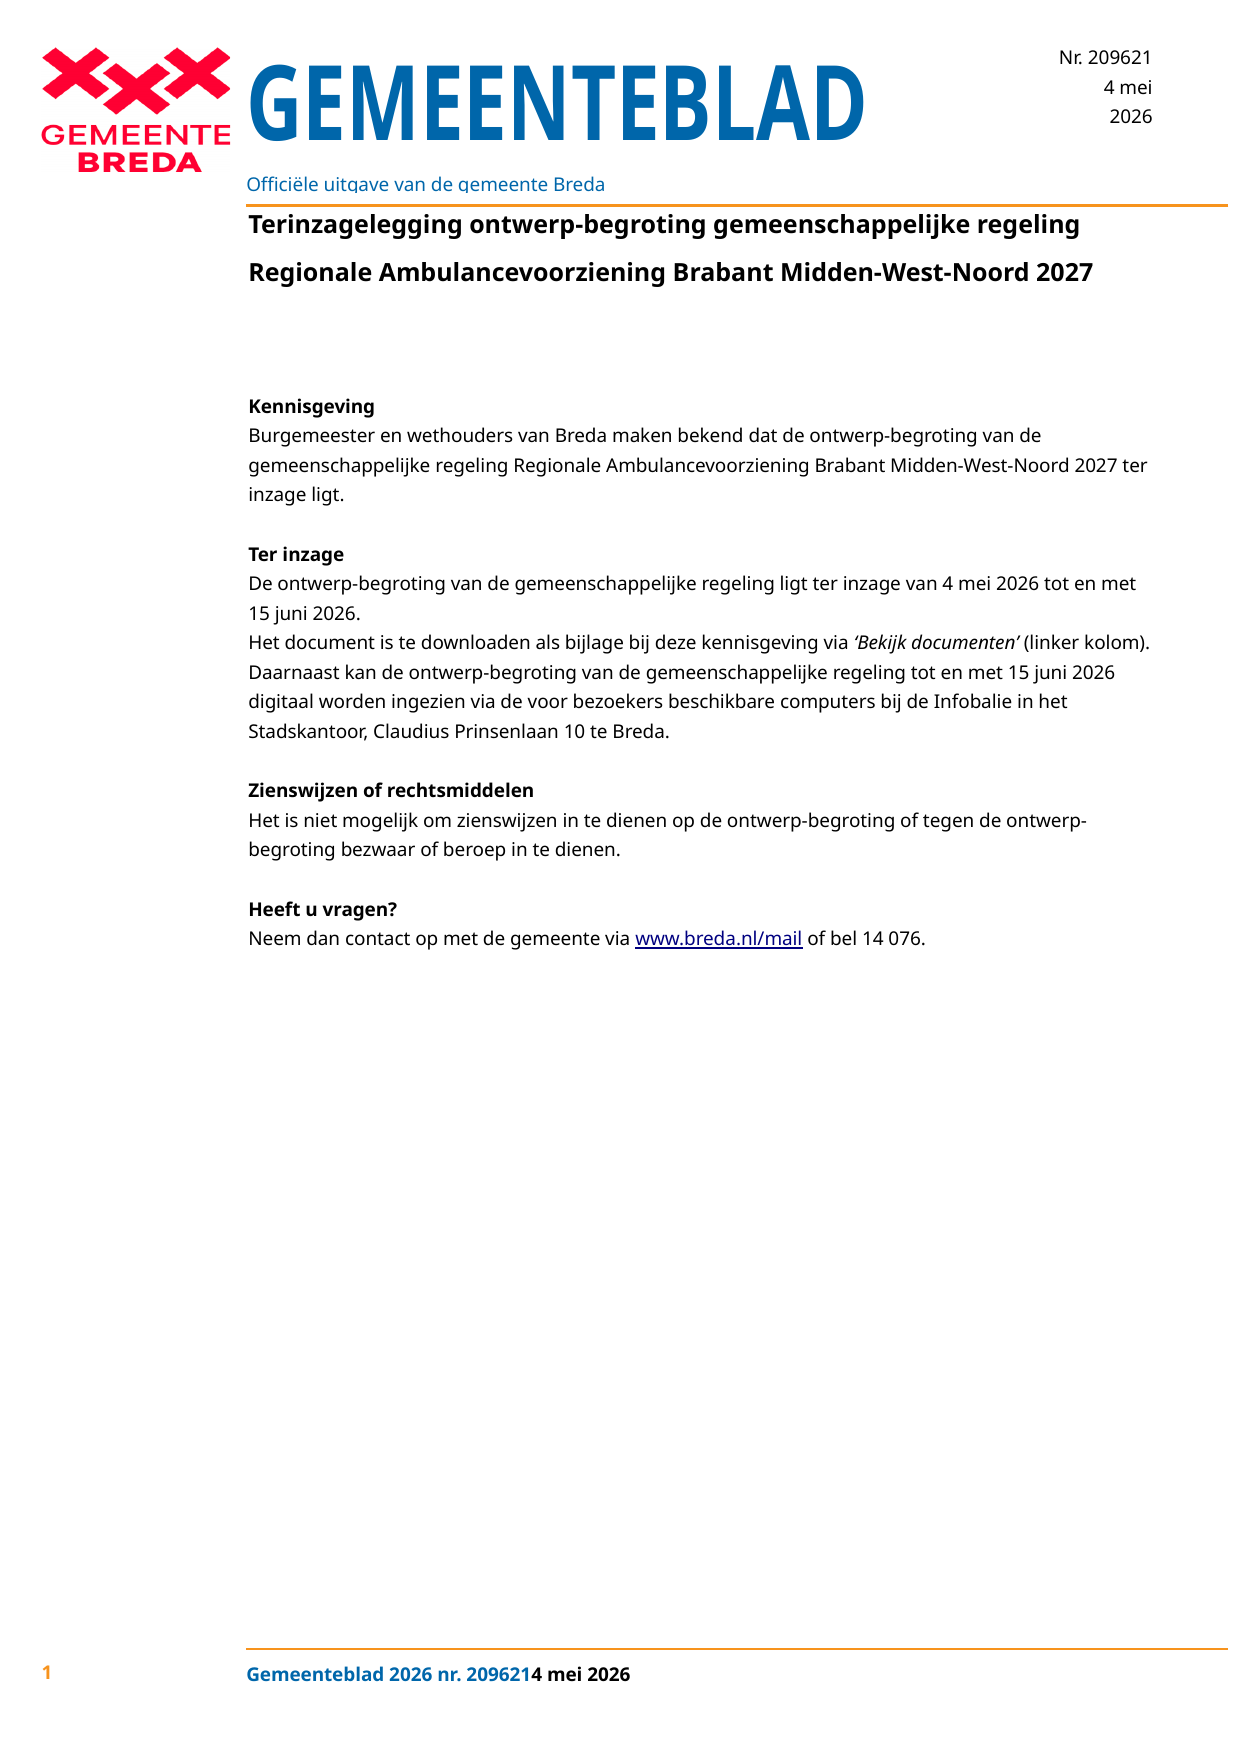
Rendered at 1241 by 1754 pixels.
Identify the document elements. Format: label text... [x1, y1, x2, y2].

text Zienswijzen of rechtsmiddelen [248, 777, 1152, 803]
text Burgemeester en wethouders van Breda maken bekend dat de ontwerp-begroting van de gemeenschappelijke regeling Regionale Ambulancevoorziening Brabant Midden-West-Noord 2027 ter inzage ligt. [248, 422, 1152, 507]
picture [41, 47, 231, 172]
text Het document is te downloaden als bijlage bij deze kennisgeving via ‘Bekijk documenten’ (linker kolom). Daarnaast kan de ontwerp-begroting van de gemeenschappelijke regeling tot en met 15 juni 2026 digitaal worden ingezien via de voor bezoekers beschikbare computers bij de Infobalie in het Stadskantoor, Claudius Prinsenlaan 10 te Breda. [248, 629, 1152, 744]
text Heeft u vragen? [248, 896, 1152, 922]
text Neem dan contact op met de gemeente via www.breda.nl/mail of bel 14 076. [248, 925, 1152, 951]
text De ontwerp-begroting van de gemeenschappelijke regeling ligt ter inzage van 4 mei 2026 tot en met 15 juni 2026. [248, 570, 1152, 626]
text Ter inzage [248, 541, 1152, 567]
text Kennisgeving [248, 393, 1152, 419]
text Terinzagelegging ontwerp-begroting gemeenschappelijke regeling Regionale Ambulancevoorziening Brabant Midden-West-Noord 2027 [248, 207, 1152, 288]
text Het is niet mogelijk om zienswijzen in te dienen op de ontwerp-begroting of tegen de ontwerp-begroting bezwaar of beroep in te dienen. [248, 807, 1152, 862]
